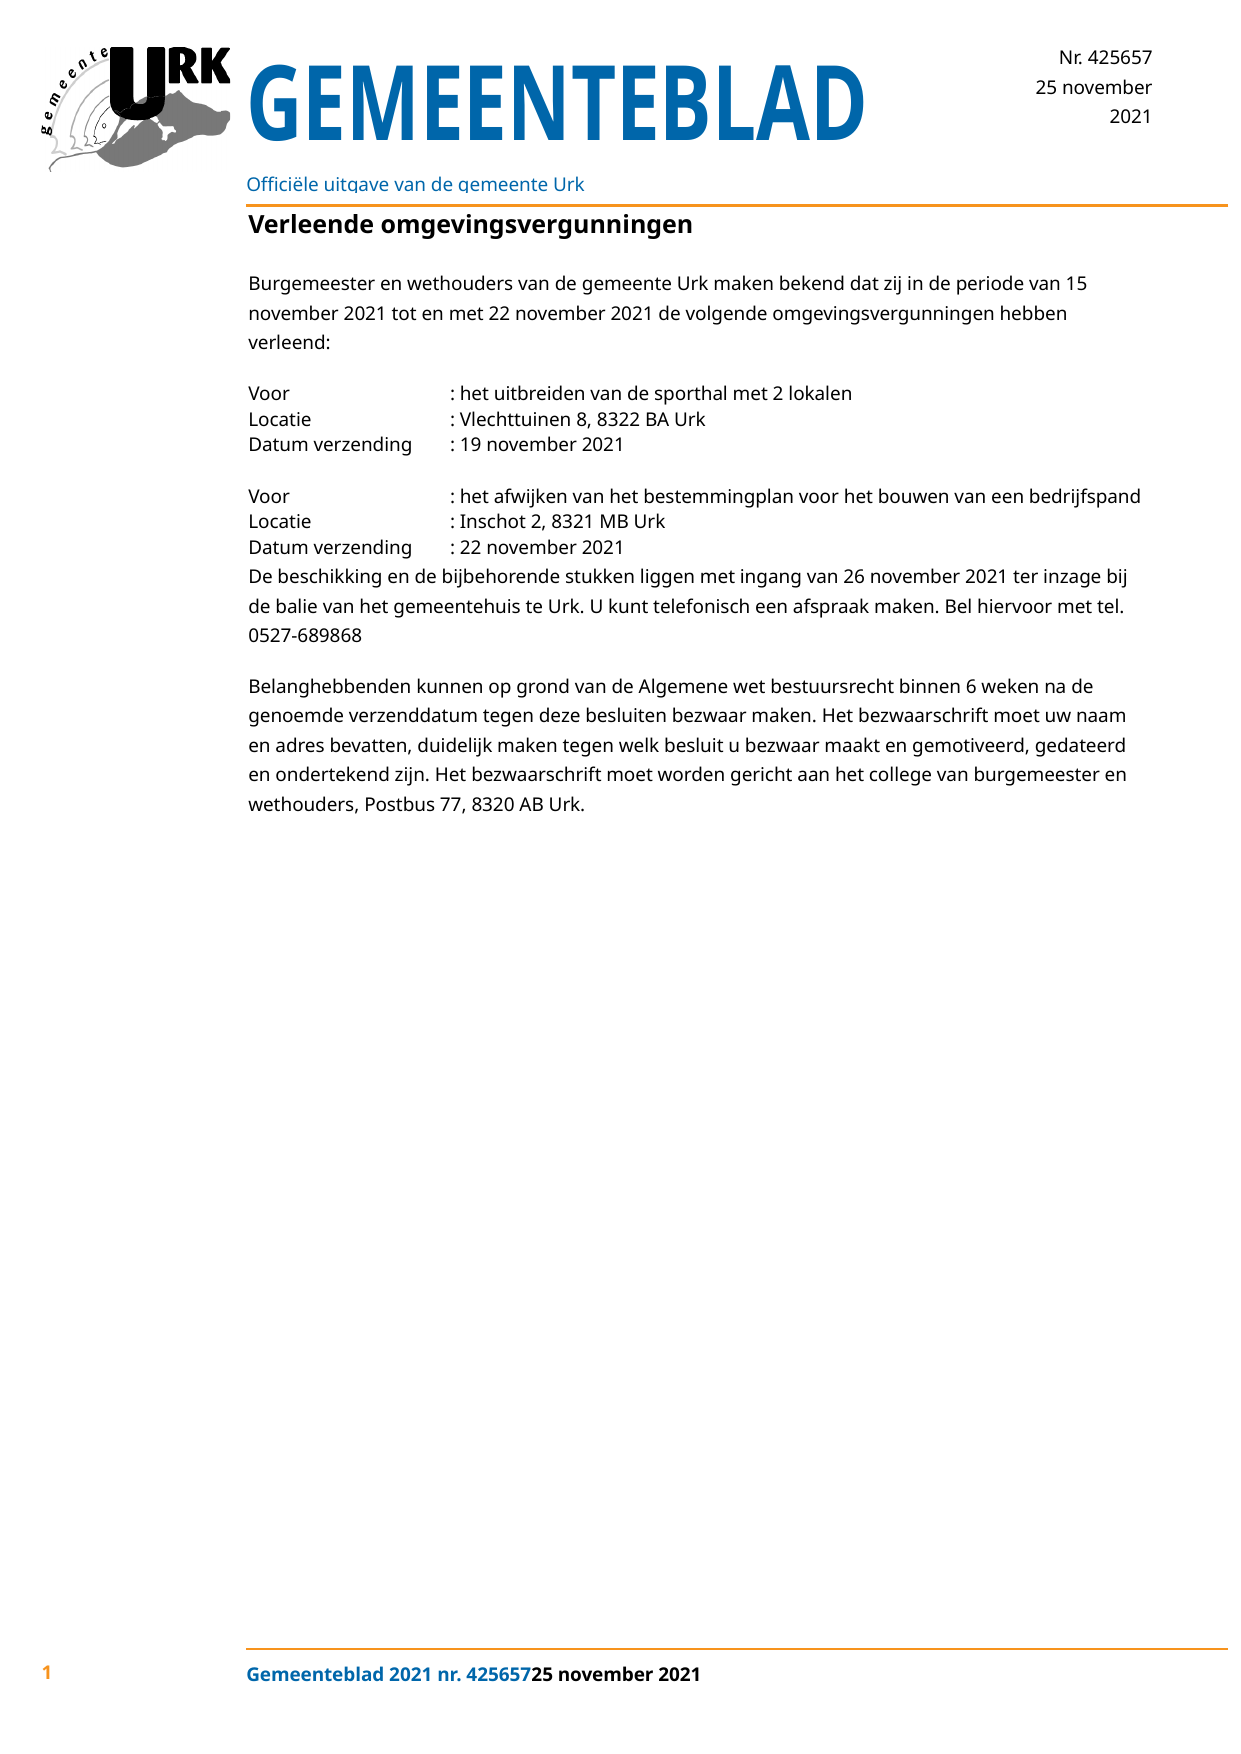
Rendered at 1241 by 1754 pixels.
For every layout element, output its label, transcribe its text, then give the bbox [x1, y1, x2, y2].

text De beschikking en de bijbehorende stukken liggen met ingang van 26 november 2021 ter inzage bij de balie van het gemeentehuis te Urk. U kunt telefonisch een afspraak maken. Bel hiervoor met tel. 0527-689868 [248, 563, 1152, 648]
table_header Voor [248, 380, 450, 406]
table_cell : 19 november 2021 [450, 431, 1152, 457]
table_cell Locatie [248, 406, 450, 431]
text Burgemeester en wethouders van de gemeente Urk maken bekend dat zij in de periode van 15 november 2021 tot en met 22 november 2021 de volgende omgevingsvergunningen hebben verleend: [248, 270, 1152, 355]
picture [41, 47, 231, 172]
table_cell : Inschot 2, 8321 MB Urk [450, 509, 1152, 534]
table_cell [450, 457, 1152, 483]
table_cell Voor [248, 483, 450, 509]
table_cell Datum verzending [248, 431, 450, 457]
table_cell : Vlechttuinen 8, 8322 BA Urk [450, 406, 1152, 431]
table_header : het uitbreiden van de sporthal met 2 lokalen [450, 380, 1152, 406]
table_cell Datum verzending [248, 534, 450, 560]
table_cell Locatie [248, 509, 450, 534]
table_cell : 22 november 2021 [450, 534, 1152, 560]
table_cell : het afwijken van het bestemmingplan voor het bouwen van een bedrijfspand [450, 483, 1152, 509]
text Verleende omgevingsvergunningen [248, 207, 1152, 241]
table_cell [248, 457, 450, 483]
text Belanghebbenden kunnen op grond van de Algemene wet bestuursrecht binnen 6 weken na de genoemde verzenddatum tegen deze besluiten bezwaar maken. Het bezwaarschrift moet uw naam en adres bevatten, duidelijk maken tegen welk besluit u bezwaar maakt en gemotiveerd, gedateerd en ondertekend zijn. Het bezwaarschrift moet worden gericht aan het college van burgemeester en wethouders, Postbus 77, 8320 AB Urk. [248, 673, 1152, 817]
